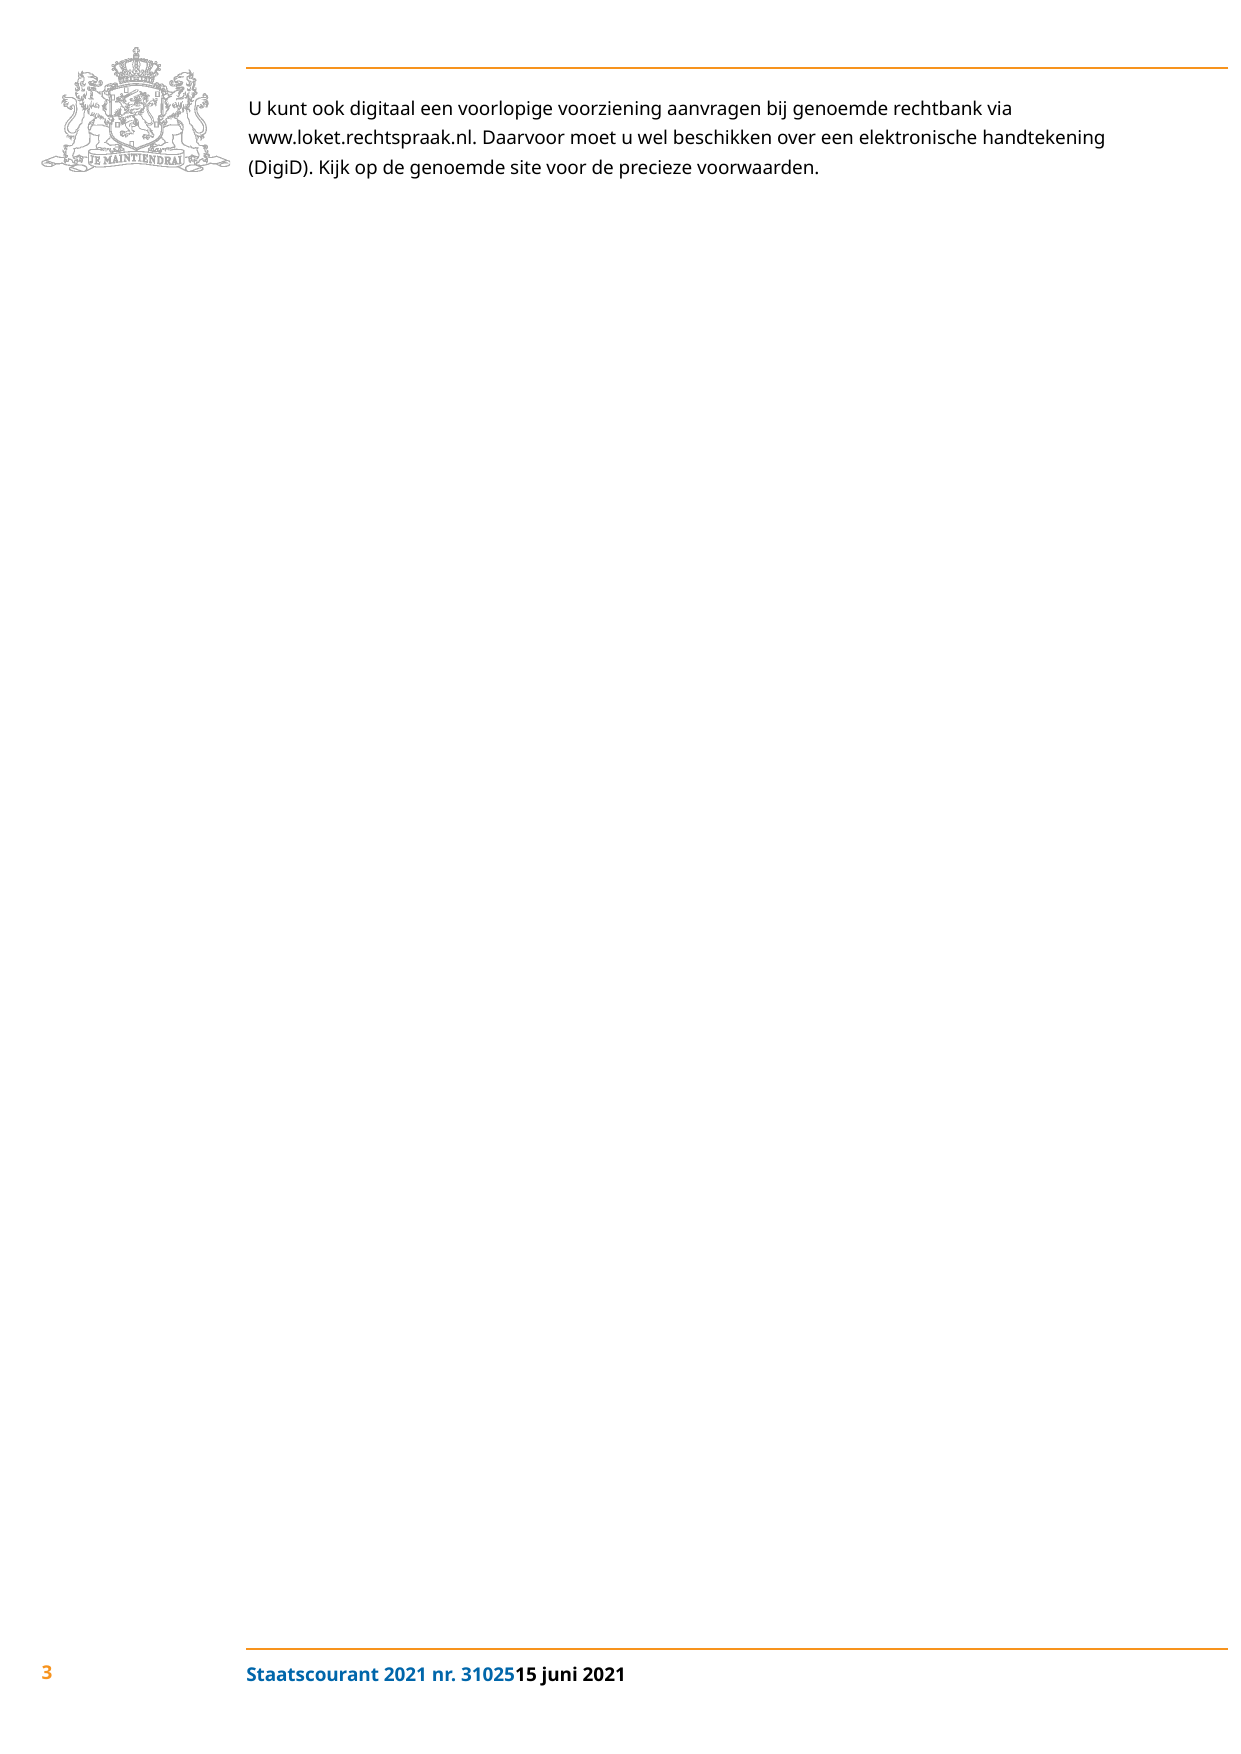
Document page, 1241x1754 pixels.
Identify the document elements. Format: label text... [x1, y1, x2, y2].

picture [41, 47, 231, 172]
text U kunt ook digitaal een voorlopige voorziening aanvragen bij genoemde rechtbank via www.loket.rechtspraak.nl. Daarvoor moet u wel beschikken over een elektronische handtekening (DigiD). Kijk op de genoemde site voor de precieze voorwaarden. [248, 95, 1152, 180]
